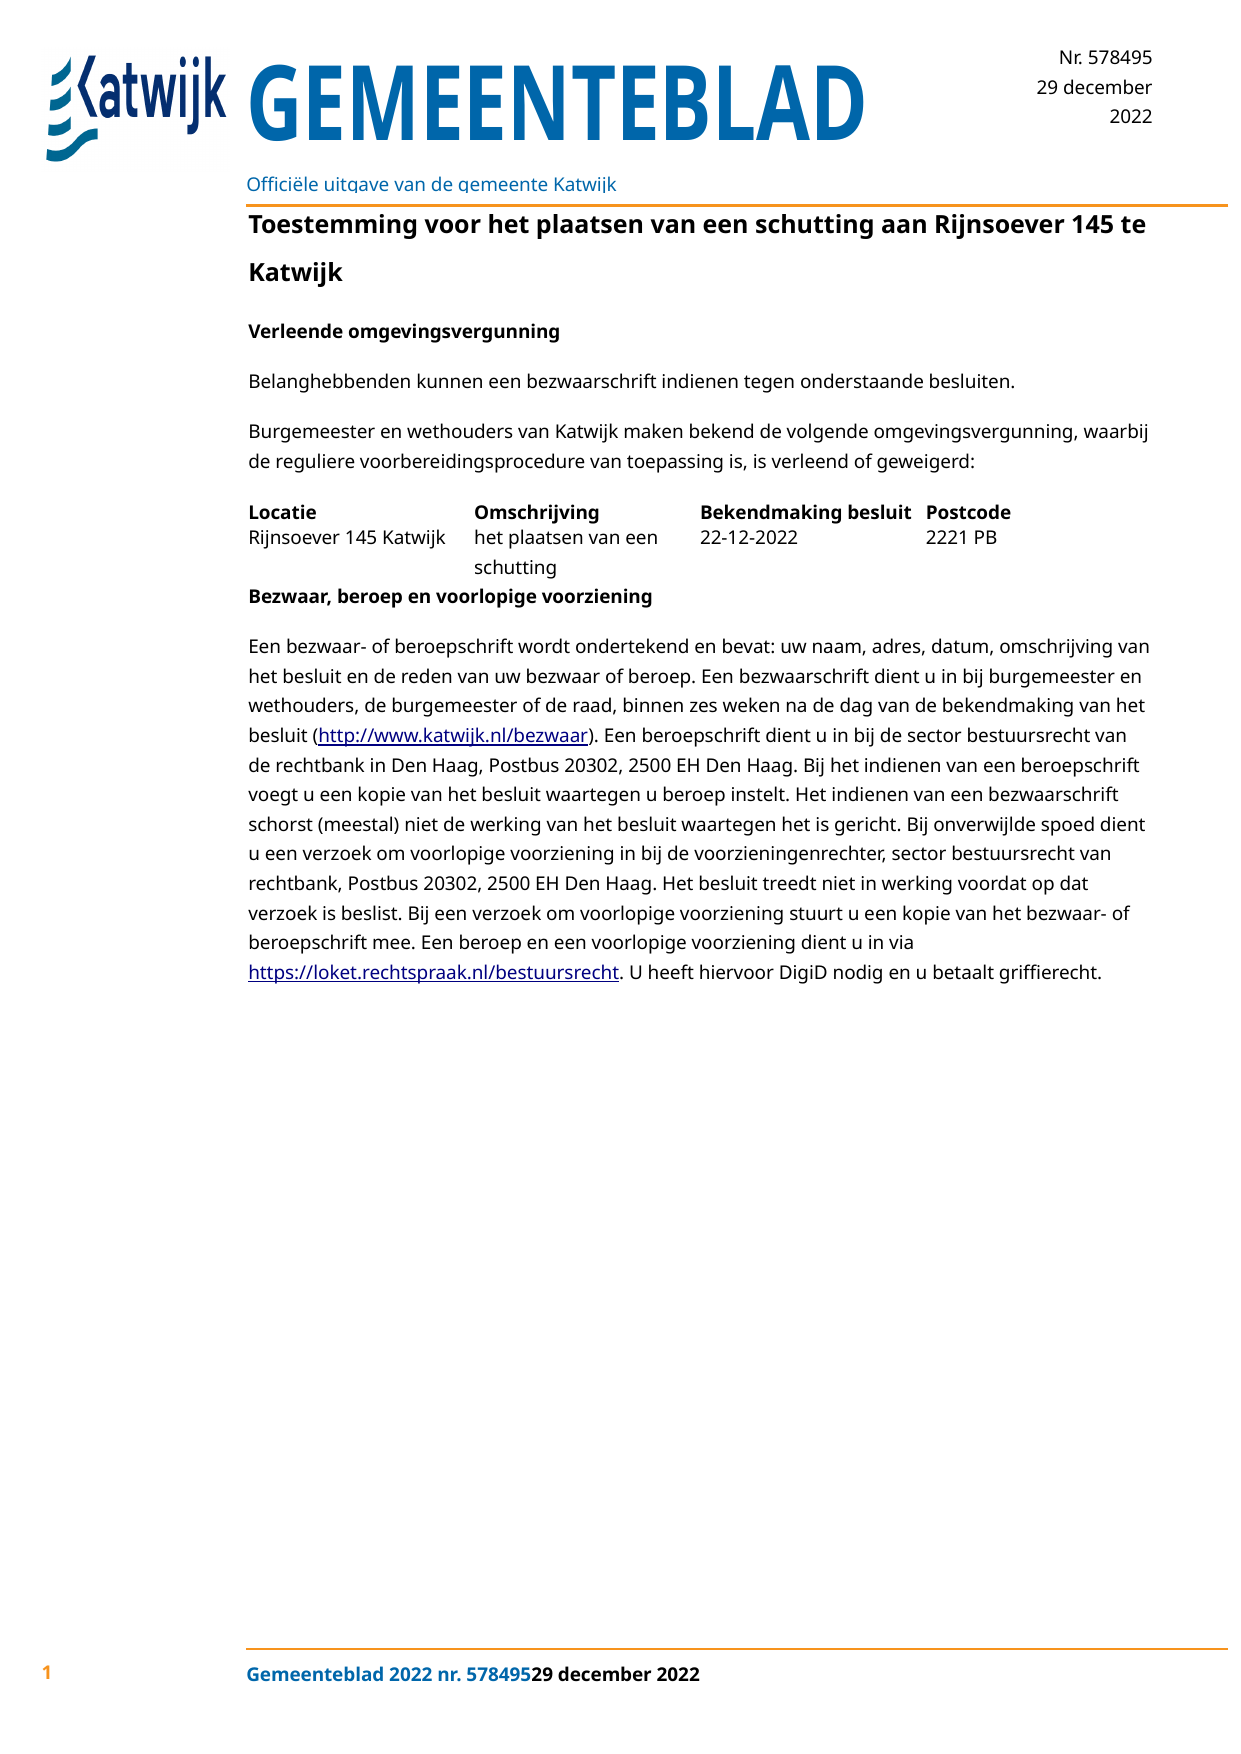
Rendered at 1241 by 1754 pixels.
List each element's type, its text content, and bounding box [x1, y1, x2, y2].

text Verleende omgevingsvergunning [248, 318, 1152, 344]
text Burgemeester en wethouders van Katwijk maken bekend de volgende omgevingsvergunning, waarbij de reguliere voorbereidingsprocedure van toepassing is, is verleend of geweigerd: [248, 419, 1152, 474]
table_header Locatie [248, 499, 474, 524]
table_cell het plaatsen van een schutting [474, 525, 700, 580]
table_header Omschrijving [474, 499, 700, 524]
text Een bezwaar- of beroepschrift wordt ondertekend en bevat: uw naam, adres, datum, omschrijving van het besluit en de reden van uw bezwaar of beroep. Een bezwaarschrift dient u in bij burgemeester en wethouders, de burgemeester of de raad, binnen zes weken na de dag van de bekendmaking van het besluit (http://www.katwijk.nl/bezwaar). Een beroepschrift dient u in bij de sector bestuursrecht van de rechtbank in Den Haag, Postbus 20302, 2500 EH Den Haag. Bij het indienen van een beroepschrift voegt u een kopie van het besluit waartegen u beroep instelt. Het indienen van een bezwaarschrift schorst (meestal) niet de werking van het besluit waartegen het is gericht. Bij onverwijlde spoed dient u een verzoek om voorlopige voorziening in bij de voorzieningenrechter, sector bestuursrecht van rechtbank, Postbus 20302, 2500 EH Den Haag. Het besluit treedt niet in werking voordat op dat verzoek is beslist. Bij een verzoek om voorlopige voorziening stuurt u een kopie van het bezwaar- of beroepschrift mee. Een beroep en een voorlopige voorziening dient u in via https://loket.rechtspraak.nl/bestuursrecht. U heeft hiervoor DigiD nodig en u betaalt griffierecht. [248, 633, 1152, 985]
table_cell 2221 PB [926, 525, 1152, 580]
text Toestemming voor het plaatsen van een schutting aan Rijnsoever 145 te Katwijk [248, 207, 1152, 288]
table_header Bekendmaking besluit [700, 499, 926, 524]
table_cell 22-12-2022 [700, 525, 926, 580]
text Belanghebbenden kunnen een bezwaarschrift indienen tegen onderstaande besluiten. [248, 368, 1152, 394]
table_cell Rijnsoever 145 Katwijk [248, 525, 474, 580]
picture [41, 47, 231, 172]
text Bezwaar, beroep en voorlopige voorziening [248, 583, 1152, 609]
table_header Postcode [926, 499, 1152, 524]
